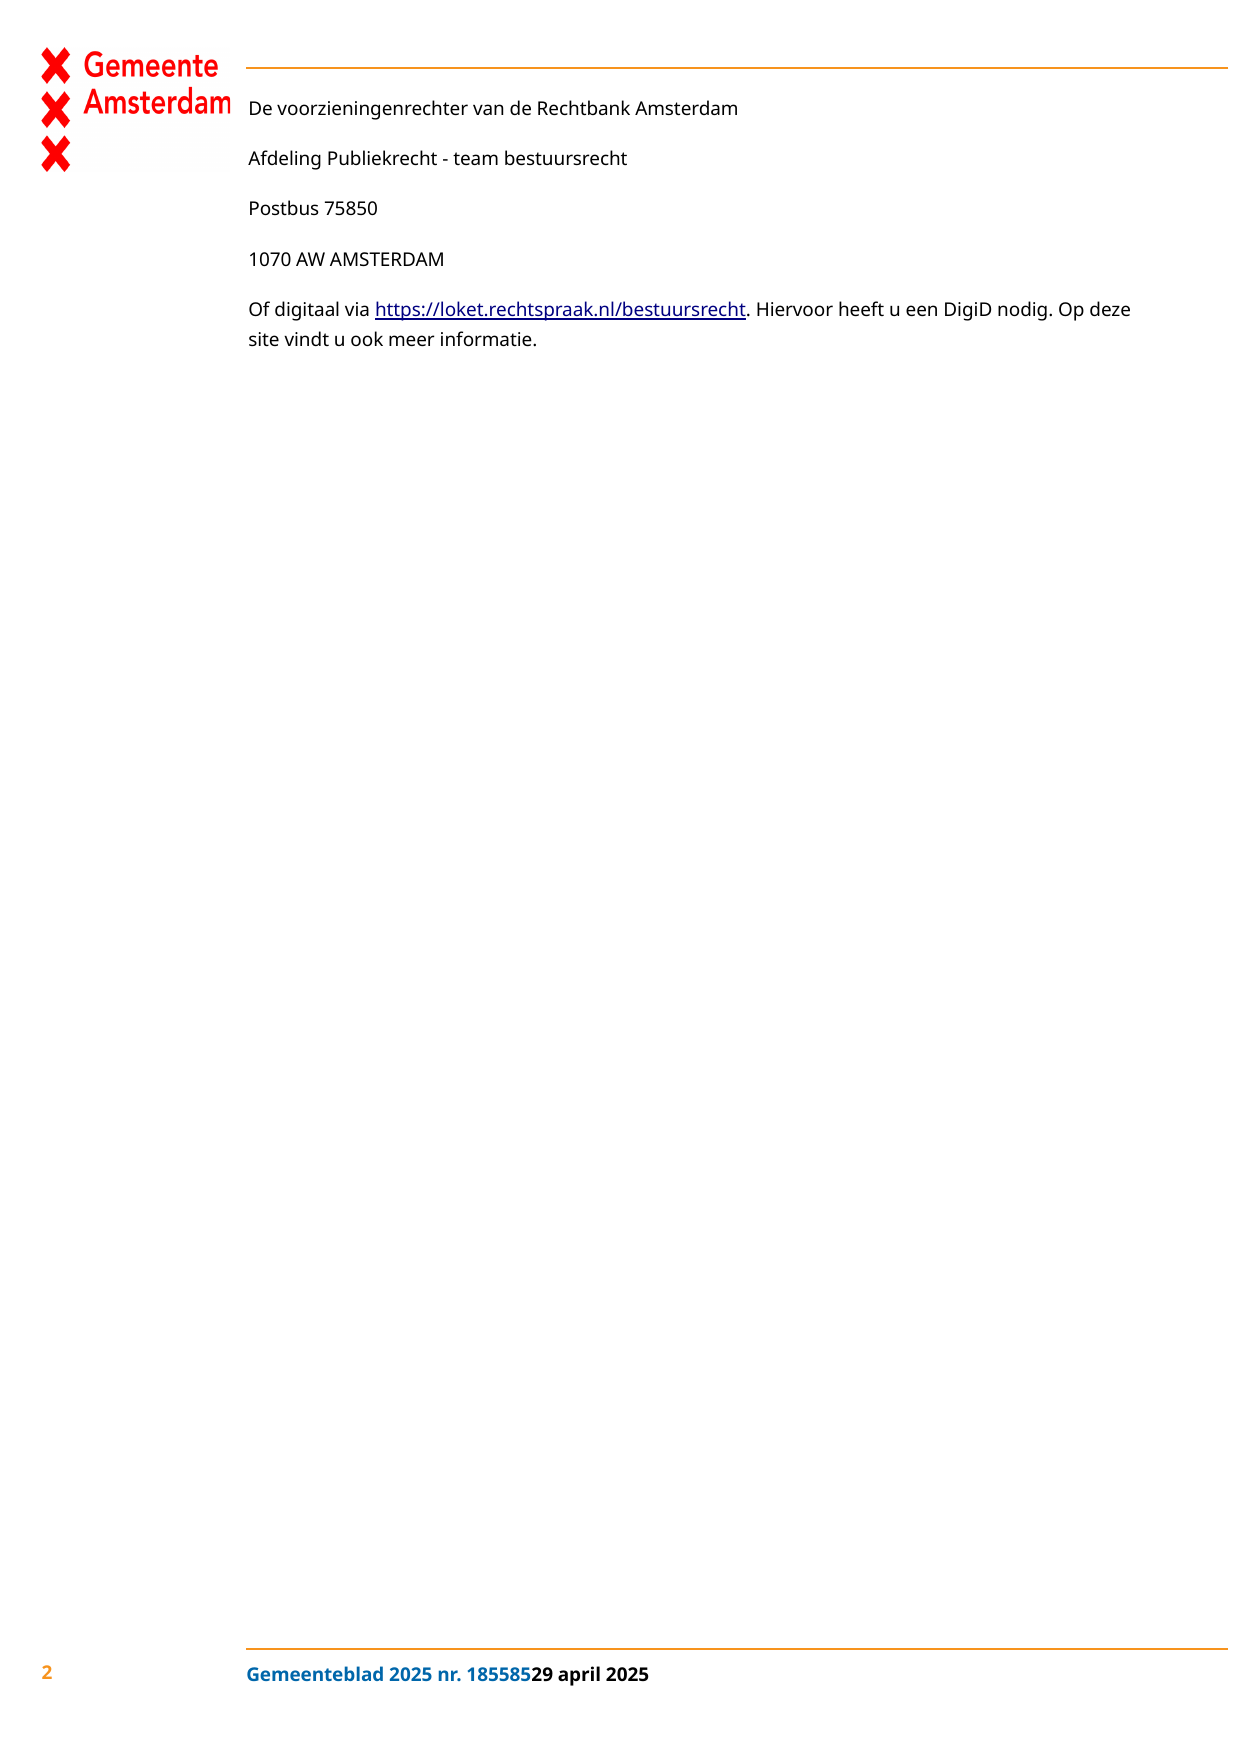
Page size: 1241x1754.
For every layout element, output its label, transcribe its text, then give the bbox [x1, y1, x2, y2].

picture [41, 47, 231, 172]
text Postbus 75850 [248, 196, 1152, 221]
text De voorzieningenrechter van de Rechtbank Amsterdam [248, 95, 1152, 121]
text Of digitaal via https://loket.rechtspraak.nl/bestuursrecht. Hiervoor heeft u een DigiD nodig. Op deze site vindt u ook meer informatie. [248, 296, 1152, 352]
text Afdeling Publiekrecht - team bestuursrecht [248, 145, 1152, 171]
text 1070 AW AMSTERDAM [248, 246, 1152, 272]
